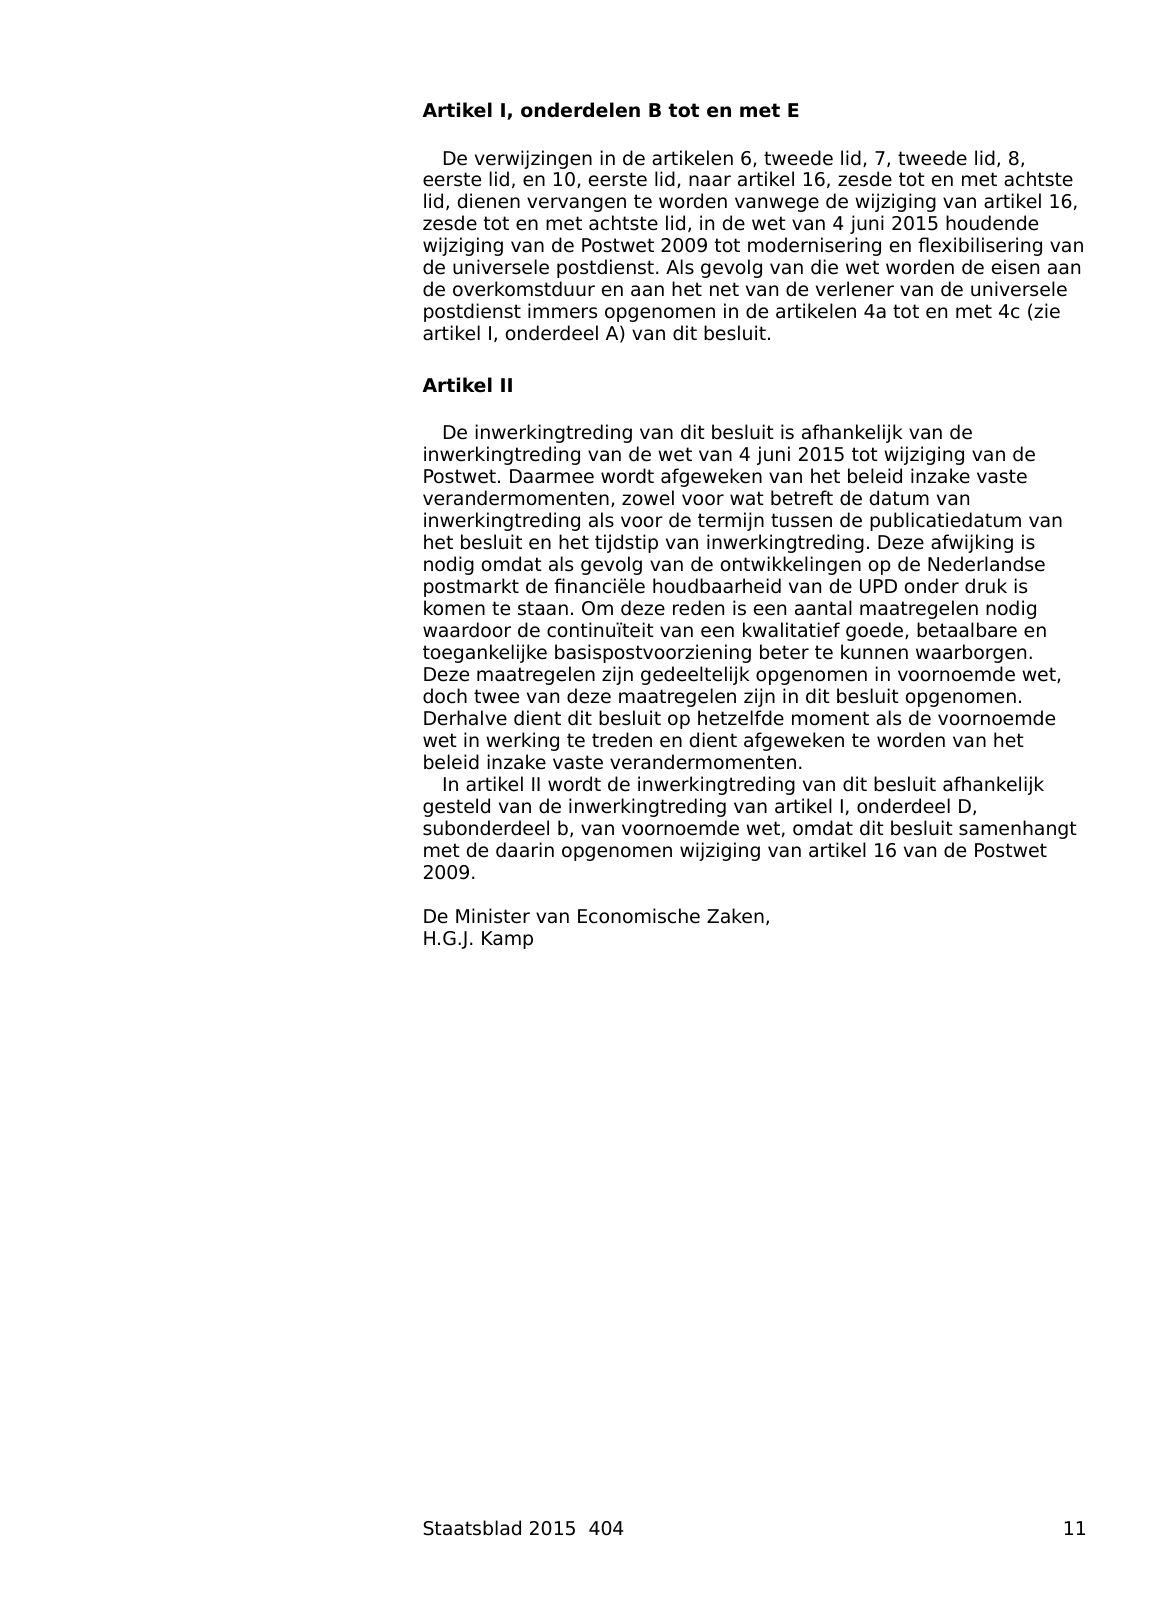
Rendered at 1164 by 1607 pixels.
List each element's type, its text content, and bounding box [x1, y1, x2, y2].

subtitle Artikel II [422, 375, 1087, 397]
text De verwijzingen in de artikelen 6, tweede lid, 7, tweede lid, 8, eerste lid, en 10, eerste lid, naar artikel 16, zesde tot en met achtste lid, dienen vervangen te worden vanwege de wijziging van artikel 16, zesde tot en met achtste lid, in de wet van 4 juni 2015 houdende wijziging van de Postwet 2009 tot modernisering en flexibilisering van de universele postdienst. Als gevolg van die wet worden de eisen aan de overkomstduur en aan het net van de verlener van de universele postdienst immers opgenomen in de artikelen 4a tot en met 4c (zie artikel I, onderdeel A) van dit besluit. [422, 147, 1087, 345]
text De Minister van Economische Zaken, H.G.J. Kamp [422, 906, 1087, 950]
subtitle Artikel I, onderdelen B tot en met E [422, 100, 1087, 122]
text In artikel II wordt de inwerkingtreding van dit besluit afhankelijk gesteld van de inwerkingtreding van artikel I, onderdeel D, subonderdeel b, van voornoemde wet, omdat dit besluit samenhangt met de daarin opgenomen wijziging van artikel 16 van de Postwet 2009. [422, 774, 1087, 884]
text De inwerkingtreding van dit besluit is afhankelijk van de inwerkingtreding van de wet van 4 juni 2015 tot wijziging van de Postwet. Daarmee wordt afgeweken van het beleid inzake vaste verandermomenten, zowel voor wat betreft de datum van inwerkingtreding als voor de termijn tussen de publicatiedatum van het besluit en het tijdstip van inwerkingtreding. Deze afwijking is nodig omdat als gevolg van de ontwikkelingen op de Nederlandse postmarkt de financiële houdbaarheid van de UPD onder druk is komen te staan. Om deze reden is een aantal maatregelen nodig waardoor de continuïteit van een kwalitatief goede, betaalbare en toegankelijke basispostvoorziening beter te kunnen waarborgen. Deze maatregelen zijn gedeeltelijk opgenomen in voornoemde wet, doch twee van deze maatregelen zijn in dit besluit opgenomen. Derhalve dient dit besluit op hetzelfde moment als de voornoemde wet in werking te treden en dient afgeweken te worden van het beleid inzake vaste verandermomenten. [422, 422, 1087, 774]
